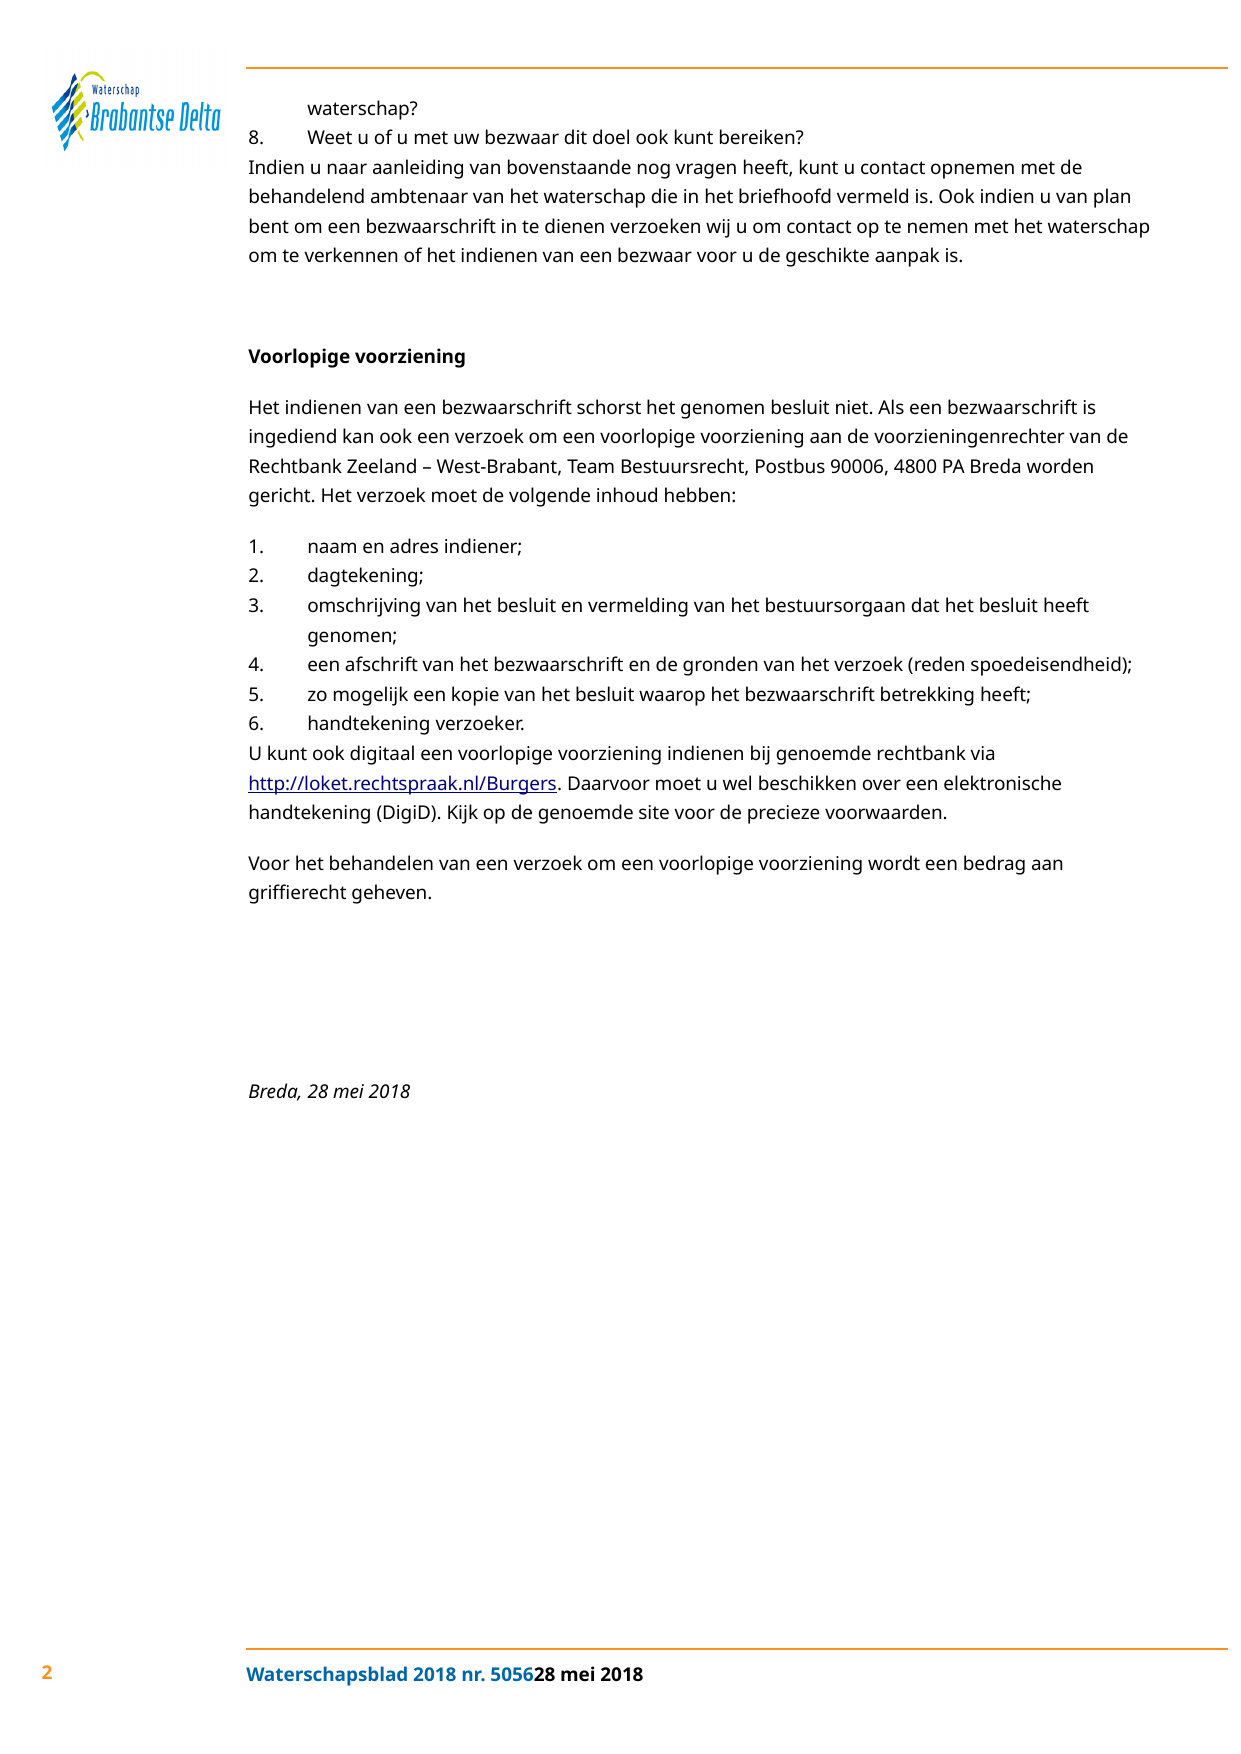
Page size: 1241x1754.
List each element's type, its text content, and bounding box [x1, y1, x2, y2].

list Weet u of u met uw bezwaar dit doel ook kunt bereiken? [248, 124, 1152, 150]
list zo mogelijk een kopie van het besluit waarop het bezwaarschrift betrekking heeft; [248, 681, 1152, 707]
list waterschap? [248, 95, 1152, 121]
list handtekening verzoeker. [248, 711, 1152, 736]
text Het indienen van een bezwaarschrift schorst het genomen besluit niet. Als een bezwaarschrift is ingediend kan ook een verzoek om een voorlopige voorziening aan de voorzieningenrechter van de Rechtbank Zeeland – West-Brabant, Team Bestuursrecht, Postbus 90006, 4800 PA Breda worden gericht. Het verzoek moet de volgende inhoud hebben: [248, 394, 1152, 508]
text Breda, 28 mei 2018 [248, 1078, 1152, 1104]
list omschrijving van het besluit en vermelding van het bestuursorgaan dat het besluit heeft genomen; [248, 592, 1152, 648]
list naam en adres indiener; [248, 533, 1152, 559]
text Indien u naar aanleiding van bovenstaande nog vragen heeft, kunt u contact opnemen met de behandelend ambtenaar van het waterschap die in het briefhoofd vermeld is. Ook indien u van plan bent om een bezwaarschrift in te dienen verzoeken wij u om contact op te nemen met het waterschap om te verkennen of het indienen van een bezwaar voor u de geschikte aanpak is. [248, 154, 1152, 268]
text Voorlopige voorziening [248, 343, 1152, 369]
list dagtekening; [248, 563, 1152, 588]
text Voor het behandelen van een verzoek om een voorlopige voorziening wordt een bedrag aan griffierecht geheven. [248, 850, 1152, 905]
list een afschrift van het bezwaarschrift en de gronden van het verzoek (reden spoedeisendheid); [248, 651, 1152, 677]
text U kunt ook digitaal een voorlopige voorziening indienen bij genoemde rechtbank via http://loket.rechtspraak.nl/Burgers. Daarvoor moet u wel beschikken over een elektronische handtekening (DigiD). Kijk op de genoemde site voor de precieze voorwaarden. [248, 740, 1152, 825]
picture [41, 47, 231, 172]
